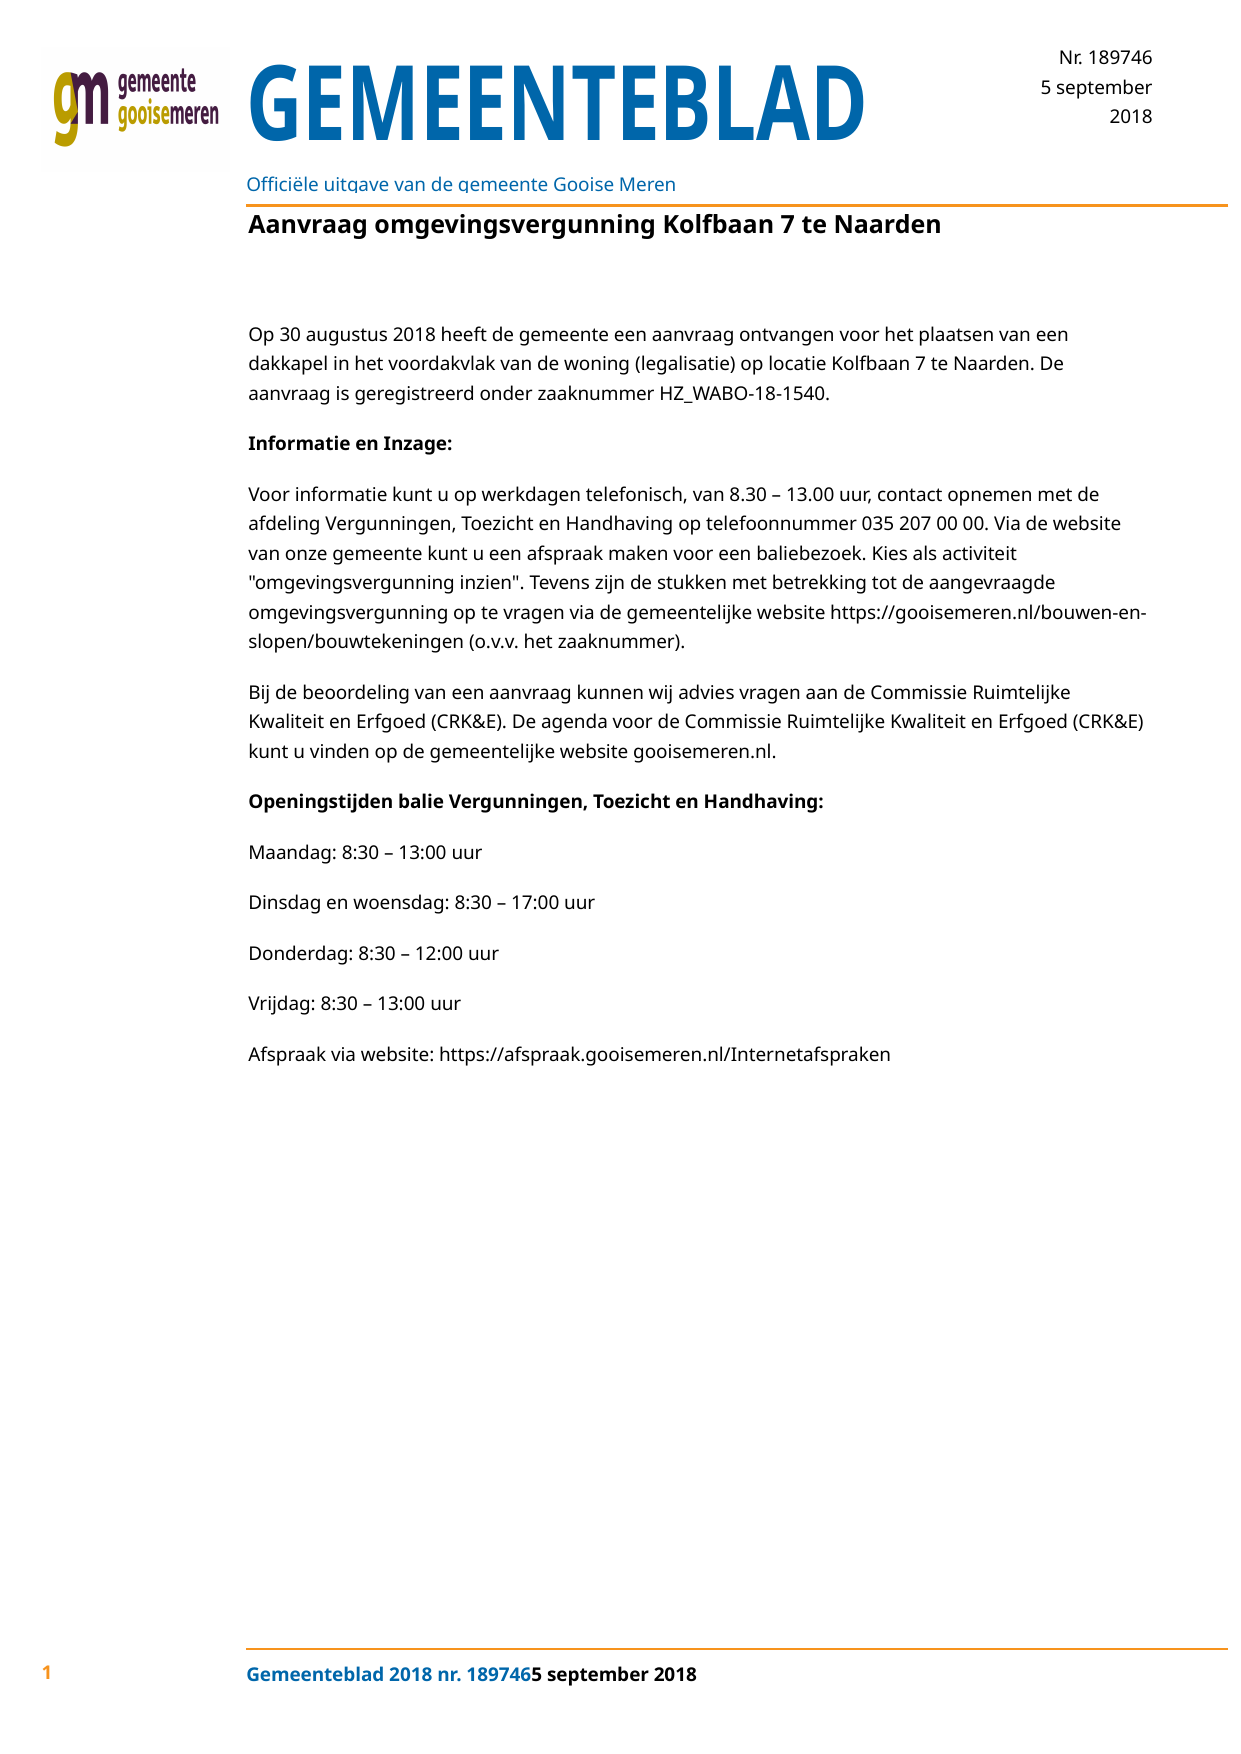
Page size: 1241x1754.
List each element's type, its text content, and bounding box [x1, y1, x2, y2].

text Vrijdag: 8:30 – 13:00 uur [248, 990, 1152, 1016]
text Bij de beoordeling van een aanvraag kunnen wij advies vragen aan de Commissie Ruimtelijke Kwaliteit en Erfgoed (CRK&E). De agenda voor de Commissie Ruimtelijke Kwaliteit en Erfgoed (CRK&E) kunt u vinden op de gemeentelijke website gooisemeren.nl. [248, 679, 1152, 764]
text Afspraak via website: https://afspraak.gooisemeren.nl/Internetafspraken [248, 1041, 1152, 1066]
text Aanvraag omgevingsvergunning Kolfbaan 7 te Naarden [248, 207, 1152, 241]
text Openingstijden balie Vergunningen, Toezicht en Handhaving: [248, 789, 1152, 814]
text Op 30 augustus 2018 heeft de gemeente een aanvraag ontvangen voor het plaatsen van een dakkapel in het voordakvlak van de woning (legalisatie) op locatie Kolfbaan 7 te Naarden. De aanvraag is geregistreerd onder zaaknummer HZ_WABO-18-1540. [248, 321, 1152, 406]
text Informatie en Inzage: [248, 430, 1152, 456]
text Donderdag: 8:30 – 12:00 uur [248, 940, 1152, 966]
text Dinsdag en woensdag: 8:30 – 17:00 uur [248, 889, 1152, 915]
picture [41, 47, 231, 172]
text Maandag: 8:30 – 13:00 uur [248, 839, 1152, 865]
text Voor informatie kunt u op werkdagen telefonisch, van 8.30 – 13.00 uur, contact opnemen met de afdeling Vergunningen, Toezicht en Handhaving op telefoonnummer 035 207 00 00. Via de website van onze gemeente kunt u een afspraak maken voor een baliebezoek. Kies als activiteit "omgevingsvergunning inzien". Tevens zijn de stukken met betrekking tot de aangevraagde omgevingsvergunning op te vragen via de gemeentelijke website https://gooisemeren.nl/bouwen-en-slopen/bouwtekeningen (o.v.v. het zaaknummer). [248, 481, 1152, 654]
